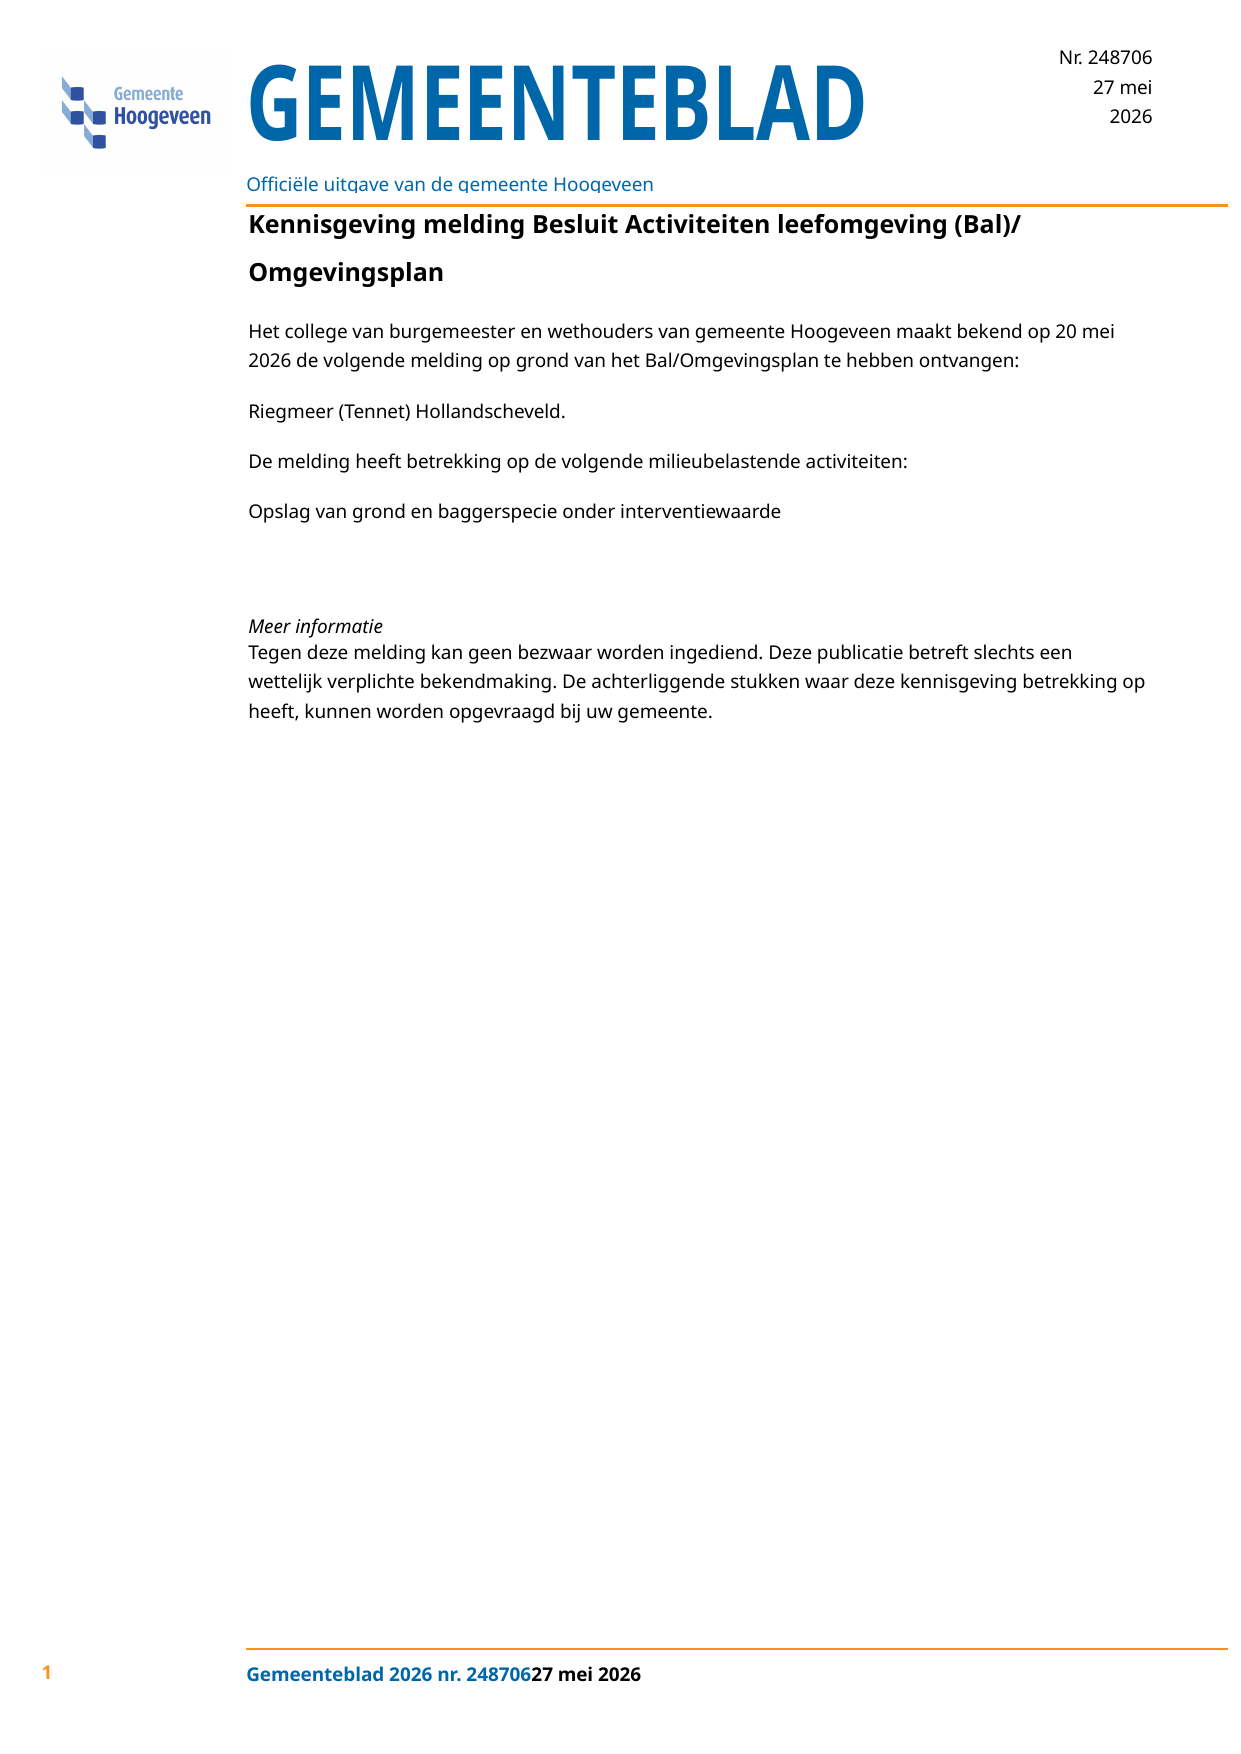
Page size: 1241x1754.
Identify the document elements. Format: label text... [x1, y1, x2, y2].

text Opslag van grond en baggerspecie onder interventiewaarde [248, 499, 1152, 524]
text Riegmeer (Tennet) Hollandscheveld. [248, 398, 1152, 424]
text Het college van burgemeester en wethouders van gemeente Hoogeveen maakt bekend op 20 mei 2026 de volgende melding op grond van het Bal/Omgevingsplan te hebben ontvangen: [248, 318, 1152, 373]
text Tegen deze melding kan geen bezwaar worden ingediend. Deze publicatie betreft slechts een wettelijk verplichte bekendmaking. De achterliggende stukken waar deze kennisgeving betrekking op heeft, kunnen worden opgevraagd bij uw gemeente. [248, 639, 1152, 724]
text Kennisgeving melding Besluit Activiteiten leefomgeving (Bal)/ Omgevingsplan [248, 207, 1152, 288]
text De melding heeft betrekking op de volgende milieubelastende activiteiten: [248, 448, 1152, 474]
picture [41, 47, 231, 172]
text Meer informatie [248, 613, 1152, 639]
